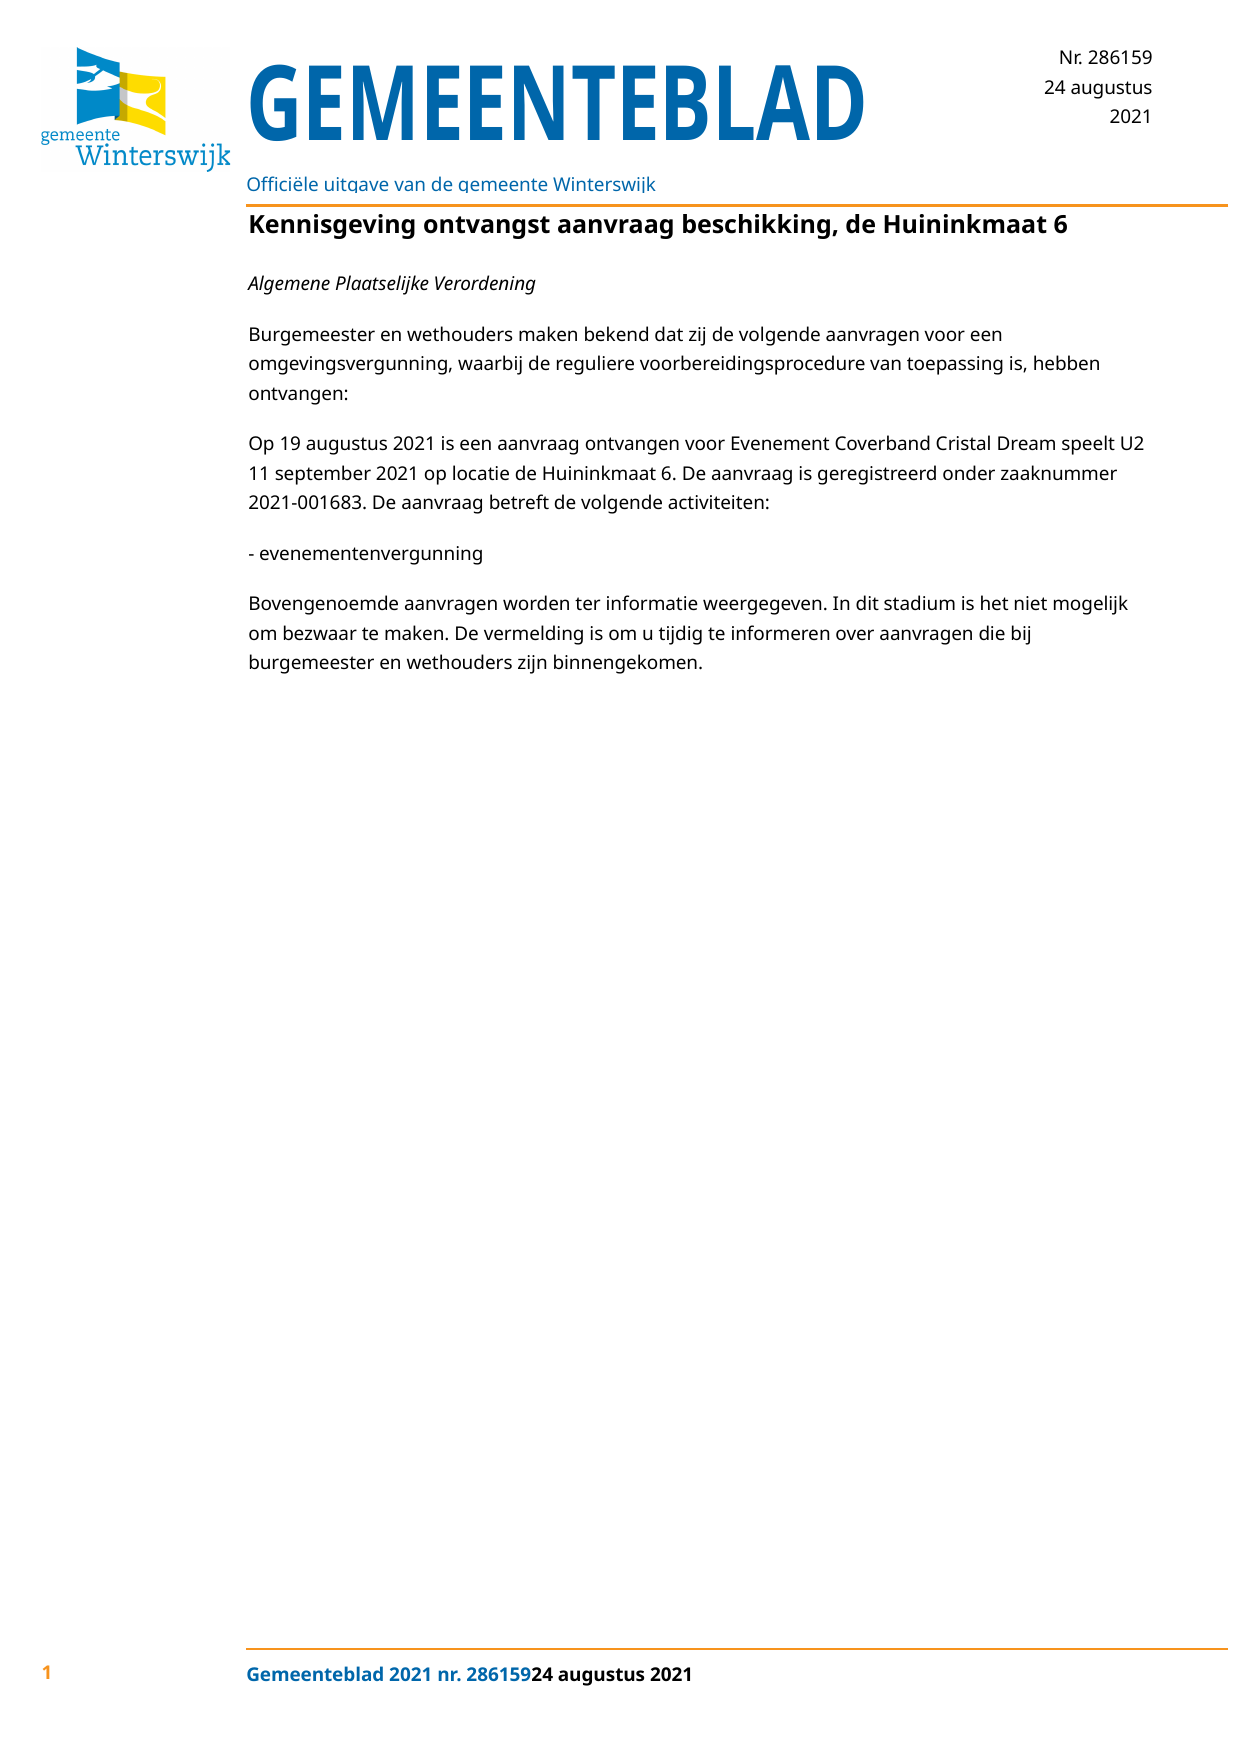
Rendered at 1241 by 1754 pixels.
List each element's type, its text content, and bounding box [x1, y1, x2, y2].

text Bovengenoemde aanvragen worden ter informatie weergegeven. In dit stadium is het niet mogelijk om bezwaar te maken. De vermelding is om u tijdig te informeren over aanvragen die bij burgemeester en wethouders zijn binnengekomen. [248, 590, 1152, 675]
picture [225, 153, 231, 162]
text Algemene Plaatselijke Verordening [248, 270, 1152, 296]
text - evenementenvergunning [248, 540, 1152, 566]
text Burgemeester en wethouders maken bekend dat zij de volgende aanvragen voor een omgevingsvergunning, waarbij de reguliere voorbereidingsprocedure van toepassing is, hebben ontvangen: [248, 321, 1152, 406]
text Kennisgeving ontvangst aanvraag beschikking, de Huininkmaat 6 [248, 207, 1152, 241]
text Op 19 augustus 2021 is een aanvraag ontvangen voor Evenement Coverband Cristal Dream speelt U2 11 september 2021 op locatie de Huininkmaat 6. De aanvraag is geregistreerd onder zaaknummer 2021-001683. De aanvraag betreft de volgende activiteiten: [248, 430, 1152, 515]
picture [41, 47, 231, 172]
